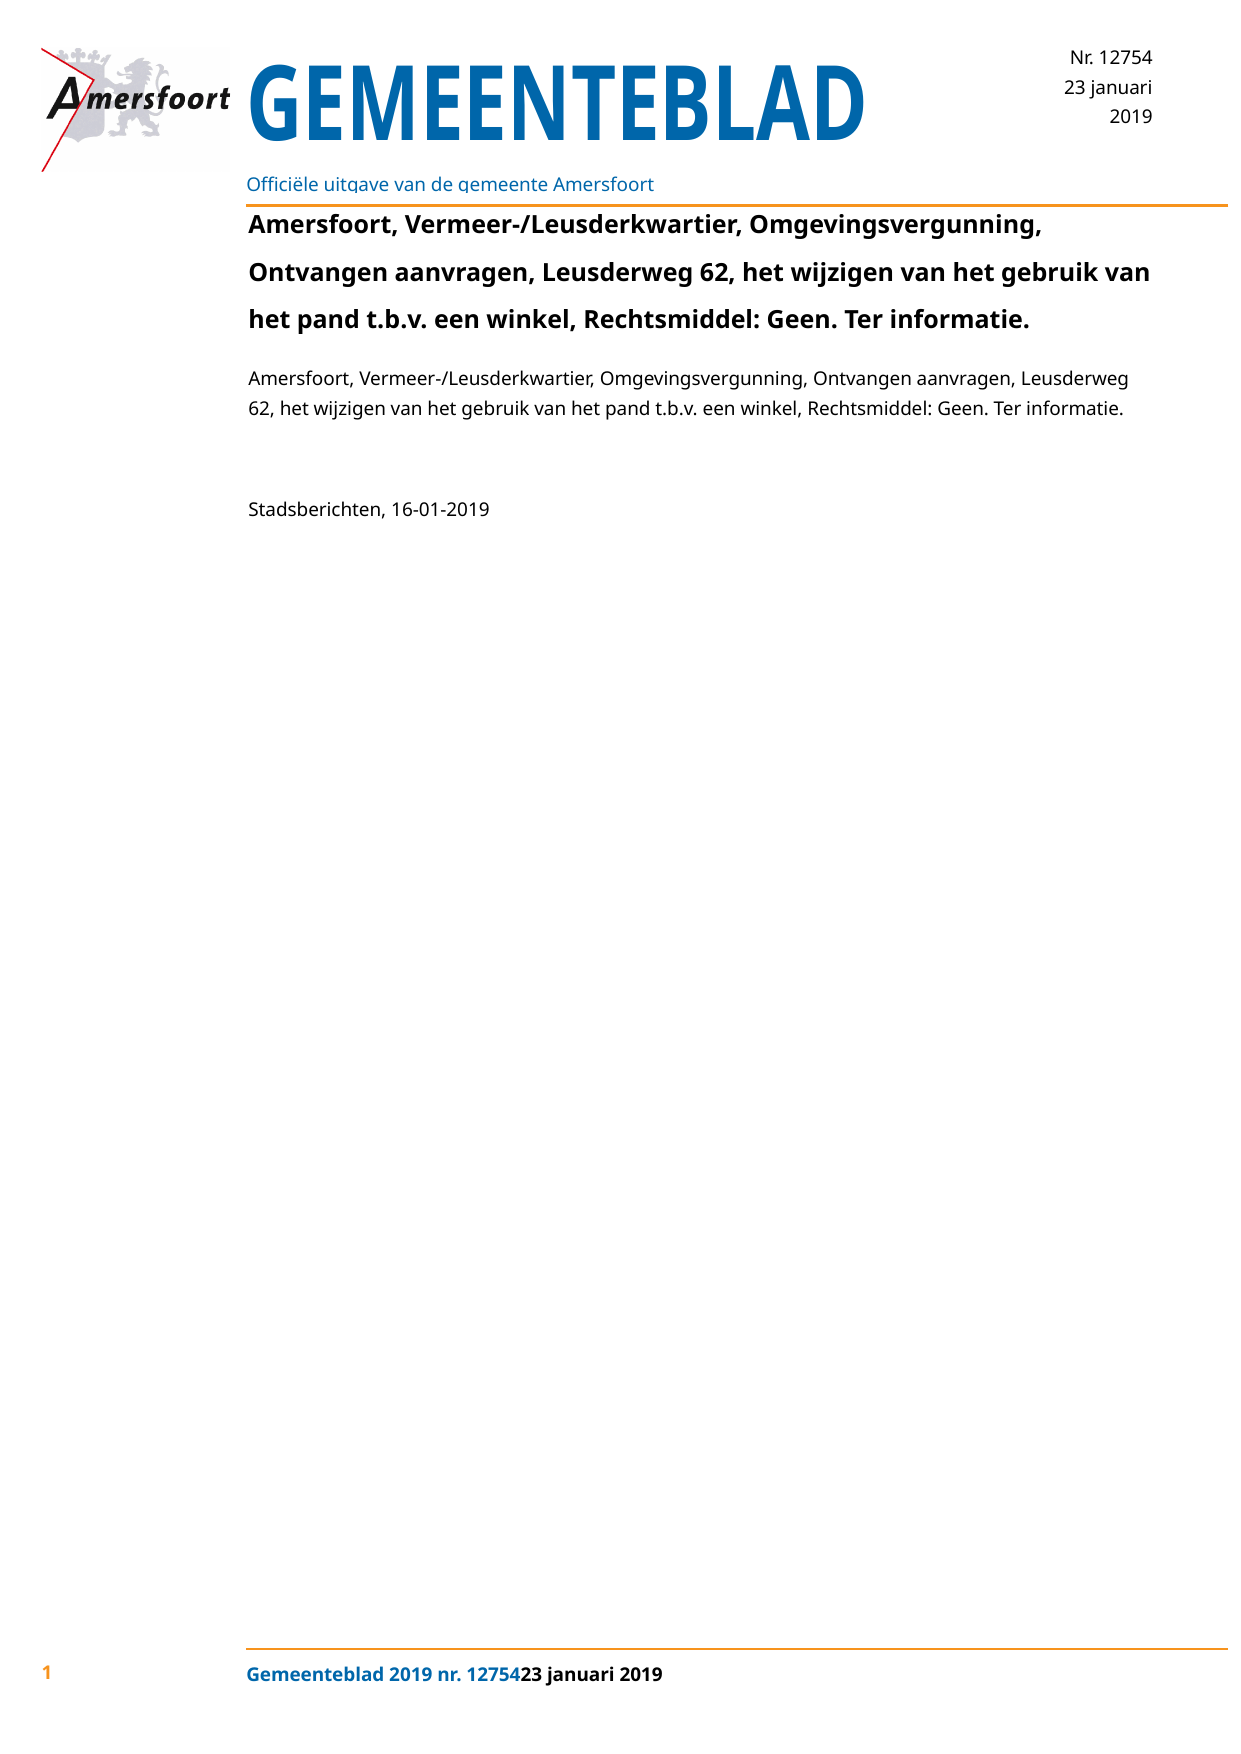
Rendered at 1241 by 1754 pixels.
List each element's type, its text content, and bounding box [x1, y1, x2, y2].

text Amersfoort, Vermeer-/Leusderkwartier, Omgevingsvergunning, Ontvangen aanvragen, Leusderweg 62, het wijzigen van het gebruik van het pand t.b.v. een winkel, Rechtsmiddel: Geen. Ter informatie. [248, 207, 1152, 336]
text Amersfoort, Vermeer-/Leusderkwartier, Omgevingsvergunning, Ontvangen aanvragen, Leusderweg 62, het wijzigen van het gebruik van het pand t.b.v. een winkel, Rechtsmiddel: Geen. Ter informatie. [248, 366, 1152, 421]
picture [41, 47, 231, 172]
text Stadsberichten, 16-01-2019 [248, 496, 1152, 522]
